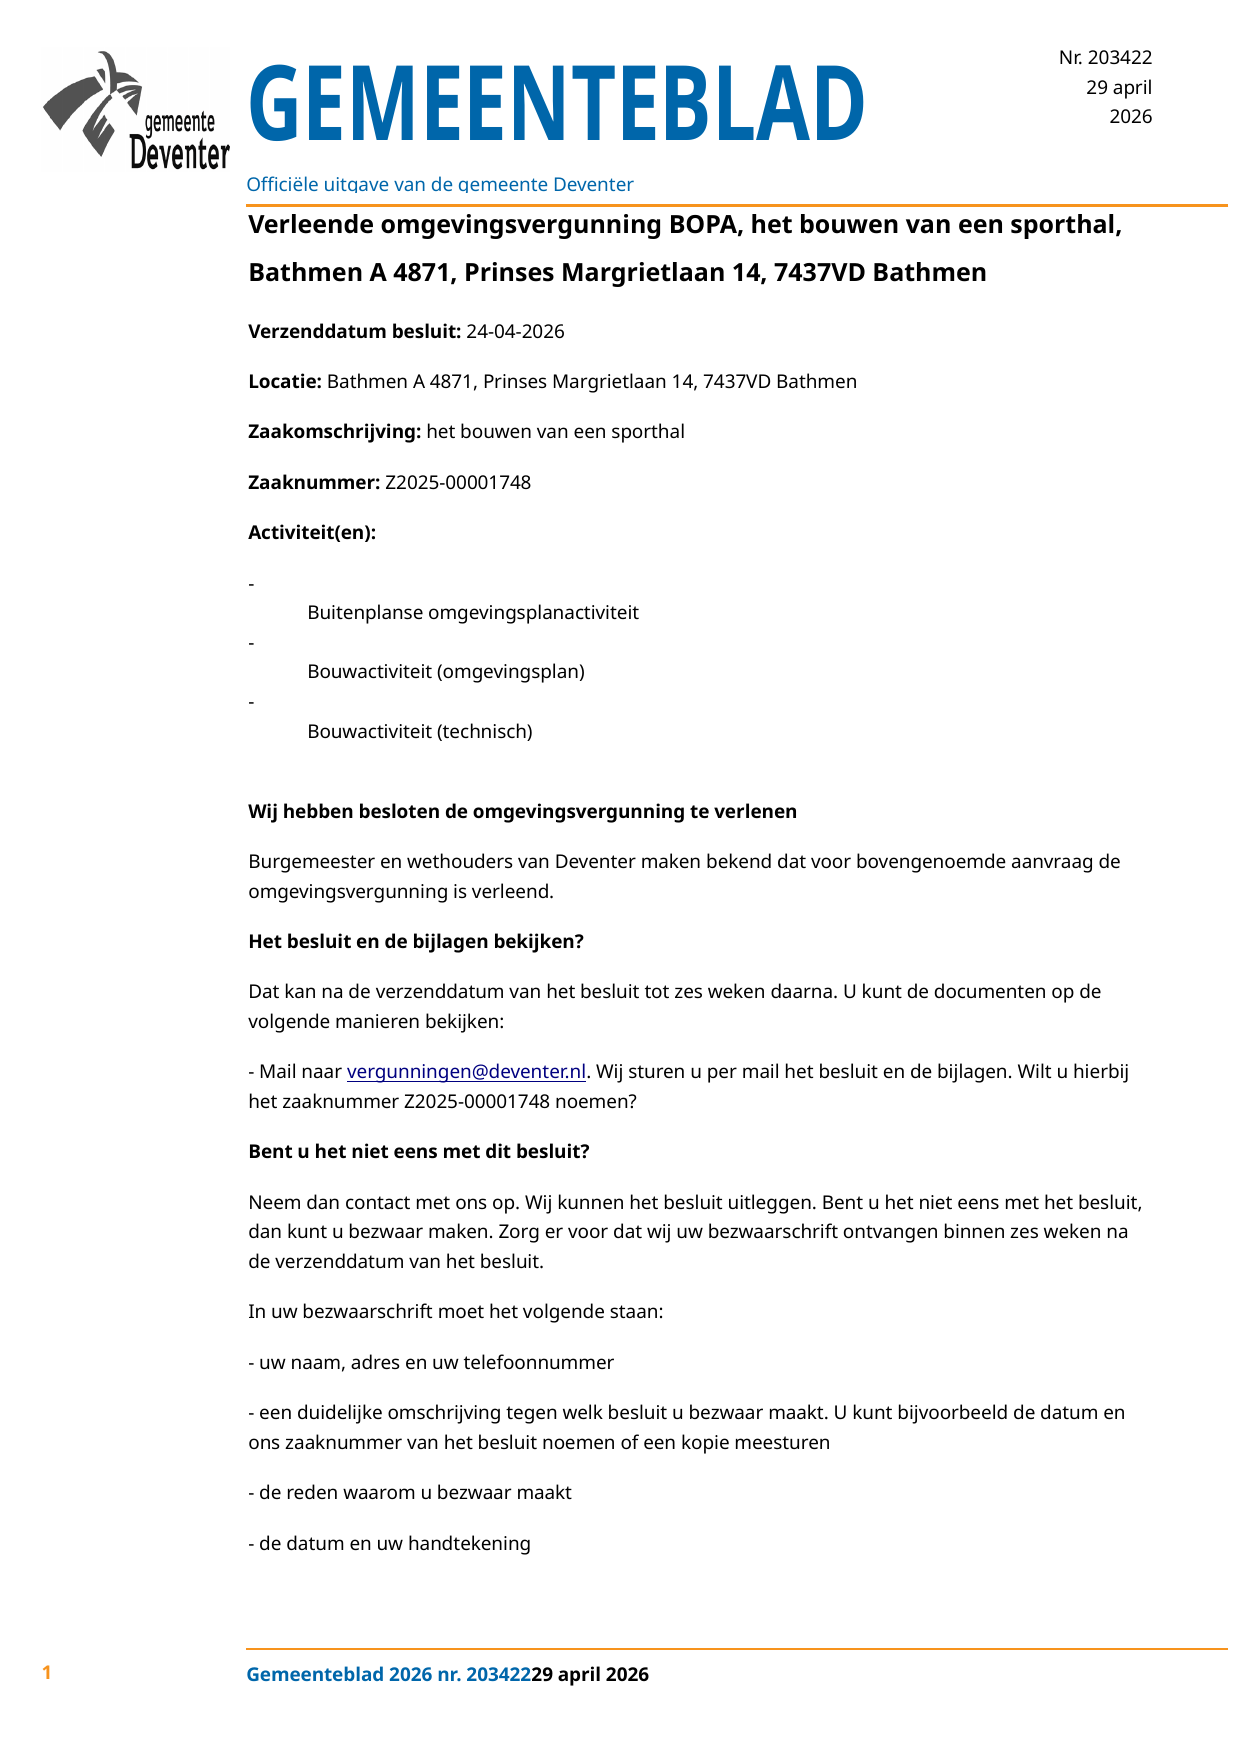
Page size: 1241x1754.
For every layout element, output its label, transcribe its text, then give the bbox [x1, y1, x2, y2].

text Wij hebben besloten de omgevingsvergunning te verlenen [248, 798, 1152, 824]
text Burgemeester en wethouders van Deventer maken bekend dat voor bovengenoemde aanvraag de omgevingsvergunning is verleend. [248, 848, 1152, 904]
text - uw naam, adres en uw telefoonnummer [248, 1349, 1152, 1375]
text Zaakomschrijving: het bouwen van een sporthal [248, 419, 1152, 444]
text Het besluit en de bijlagen bekijken? [248, 928, 1152, 954]
text Locatie: Bathmen A 4871, Prinses Margrietlaan 14, 7437VD Bathmen [248, 368, 1152, 394]
text - de datum en uw handtekening [248, 1530, 1152, 1556]
text Dat kan na de verzenddatum van het besluit tot zes weken daarna. U kunt de documenten op de volgende manieren bekijken: [248, 979, 1152, 1034]
text Bent u het niet eens met dit besluit? [248, 1139, 1152, 1164]
picture [41, 47, 231, 172]
text Verleende omgevingsvergunning BOPA, het bouwen van een sporthal, Bathmen A 4871, Prinses Margrietlaan 14, 7437VD Bathmen [248, 207, 1152, 288]
text Verzenddatum besluit: 24-04-2026 [248, 318, 1152, 344]
text Zaaknummer: Z2025-00001748 [248, 469, 1152, 495]
list Bouwactiviteit (technisch) [248, 718, 1152, 744]
text Activiteit(en): [248, 519, 1152, 545]
text In uw bezwaarschrift moet het volgende staan: [248, 1299, 1152, 1324]
text - de reden waarom u bezwaar maakt [248, 1479, 1152, 1505]
list Bouwactiviteit (omgevingsplan) [248, 659, 1152, 684]
text Neem dan contact met ons op. Wij kunnen het besluit uitleggen. Bent u het niet eens met het besluit, dan kunt u bezwaar maken. Zorg er voor dat wij uw bezwaarschrift ontvangen binnen zes weken na de verzenddatum van het besluit. [248, 1189, 1152, 1274]
text - een duidelijke omschrijving tegen welk besluit u bezwaar maakt. U kunt bijvoorbeeld de datum en ons zaaknummer van het besluit noemen of een kopie meesturen [248, 1399, 1152, 1455]
text - Mail naar vergunningen@deventer.nl. Wij sturen u per mail het besluit en de bijlagen. Wilt u hierbij het zaaknummer Z2025-00001748 noemen? [248, 1059, 1152, 1114]
list Buitenplanse omgevingsplanactiviteit [248, 599, 1152, 625]
